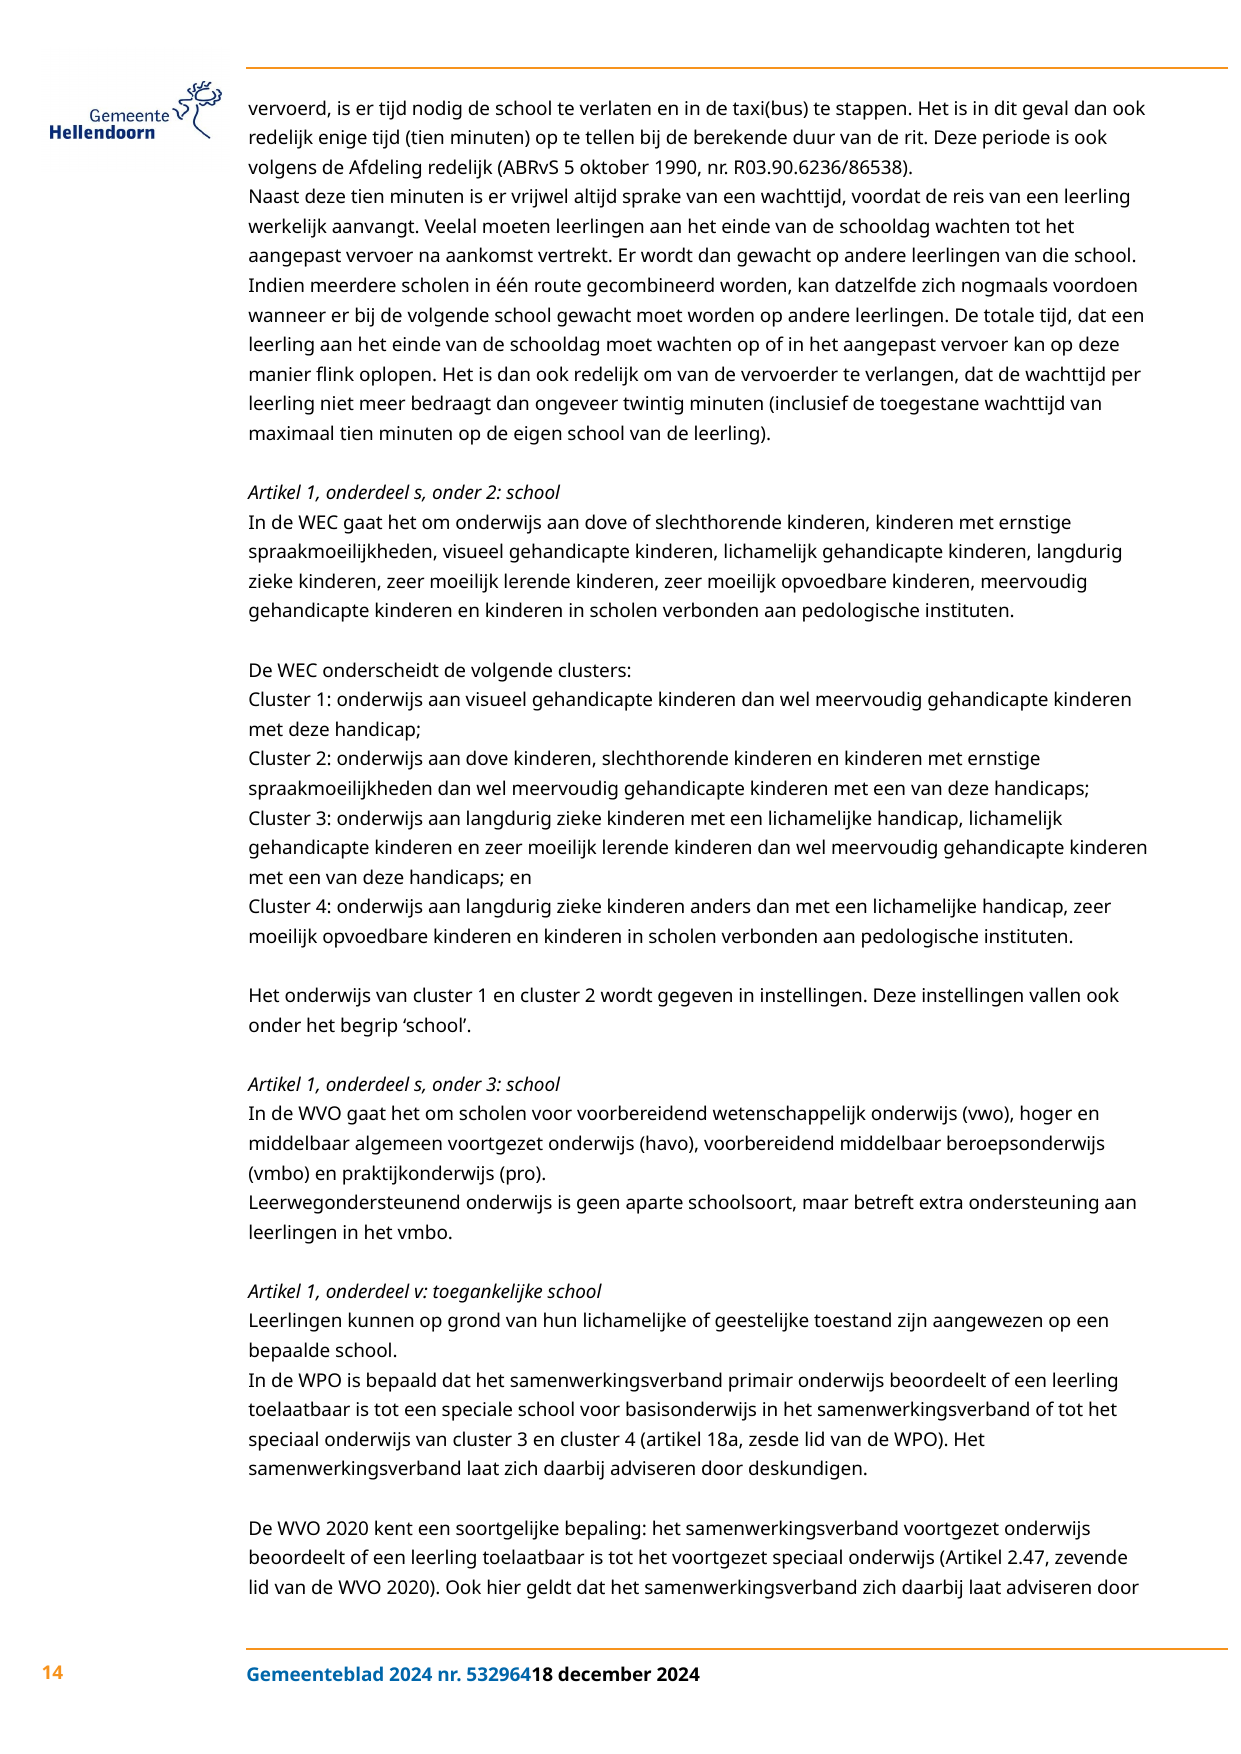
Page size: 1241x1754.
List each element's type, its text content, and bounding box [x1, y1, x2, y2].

text In de WPO is bepaald dat het samenwerkingsverband primair onderwijs beoordeelt of een leerling toelaatbaar is tot een speciale school voor basisonderwijs in het samenwerkingsverband of tot het speciaal onderwijs van cluster 3 en cluster 4 (artikel 18a, zesde lid van de WPO). Het samenwerkingsverband laat zich daarbij adviseren door deskundigen. [248, 1367, 1152, 1481]
text Artikel 1, onderdeel v: toegankelijke school [248, 1278, 1152, 1304]
text redelijk enige tijd (tien minuten) op te tellen bij de berekende duur van de rit. Deze periode is ook volgens de Afdeling redelijk (ABRvS 5 oktober 1990, nr. R03.90.6236/86538). [248, 124, 1152, 180]
text Leerlingen kunnen op grond van hun lichamelijke of geestelijke toestand zijn aangewezen op een bepaalde school. [248, 1308, 1152, 1363]
text In de WVO gaat het om scholen voor voorbereidend wetenschappelijk onderwijs (vwo), hoger en middelbaar algemeen voortgezet onderwijs (havo), voorbereidend middelbaar beroepsonderwijs (vmbo) en praktijkonderwijs (pro). [248, 1101, 1152, 1186]
text Leerwegondersteunend onderwijs is geen aparte schoolsoort, maar betreft extra ondersteuning aan leerlingen in het vmbo. [248, 1189, 1152, 1245]
text Cluster 3: onderwijs aan langdurig zieke kinderen met een lichamelijke handicap, lichamelijk gehandicapte kinderen en zeer moeilijk lerende kinderen dan wel meervoudig gehandicapte kinderen met een van deze handicaps; en [248, 805, 1152, 890]
text Cluster 1: onderwijs aan visueel gehandicapte kinderen dan wel meervoudig gehandicapte kinderen met deze handicap; [248, 686, 1152, 742]
text De WVO 2020 kent een soortgelijke bepaling: het samenwerkingsverband voortgezet onderwijs beoordeelt of een leerling toelaatbaar is tot het voortgezet speciaal onderwijs (Artikel 2.47, zevende lid van de WVO 2020). Ook hier geldt dat het samenwerkingsverband zich daarbij laat adviseren door [248, 1515, 1152, 1600]
text Artikel 1, onderdeel s, onder 2: school [248, 479, 1152, 505]
text Cluster 2: onderwijs aan dove kinderen, slechthorende kinderen en kinderen met ernstige spraakmoeilijkheden dan wel meervoudig gehandicapte kinderen met een van deze handicaps; [248, 746, 1152, 801]
picture [41, 47, 231, 172]
text Artikel 1, onderdeel s, onder 3: school [248, 1071, 1152, 1097]
text Het onderwijs van cluster 1 en cluster 2 wordt gegeven in instellingen. Deze instellingen vallen ook onder het begrip ‘school’. [248, 982, 1152, 1038]
text vervoerd, is er tijd nodig de school te verlaten en in de taxi(bus) te stappen. Het is in dit geval dan ook [248, 95, 1152, 121]
text Cluster 4: onderwijs aan langdurig zieke kinderen anders dan met een lichamelijke handicap, zeer moeilijk opvoedbare kinderen en kinderen in scholen verbonden aan pedologische instituten. [248, 893, 1152, 949]
text Naast deze tien minuten is er vrijwel altijd sprake van een wachttijd, voordat de reis van een leerling werkelijk aanvangt. Veelal moeten leerlingen aan het einde van de schooldag wachten tot het aangepast vervoer na aankomst vertrekt. Er wordt dan gewacht op andere leerlingen van die school. Indien meerdere scholen in één route gecombineerd worden, kan datzelfde zich nogmaals voordoen wanneer er bij de volgende school gewacht moet worden op andere leerlingen. De totale tijd, dat een leerling aan het einde van de schooldag moet wachten op of in het aangepast vervoer kan op deze manier flink oplopen. Het is dan ook redelijk om van de vervoerder te verlangen, dat de wachttijd per leerling niet meer bedraagt dan ongeveer twintig minuten (inclusief de toegestane wachttijd van maximaal tien minuten op de eigen school van de leerling). [248, 183, 1152, 446]
text In de WEC gaat het om onderwijs aan dove of slechthorende kinderen, kinderen met ernstige spraakmoeilijkheden, visueel gehandicapte kinderen, lichamelijk gehandicapte kinderen, langdurig zieke kinderen, zeer moeilijk lerende kinderen, zeer moeilijk opvoedbare kinderen, meervoudig gehandicapte kinderen en kinderen in scholen verbonden aan pedologische instituten. [248, 509, 1152, 623]
text De WEC onderscheidt de volgende clusters: [248, 657, 1152, 683]
